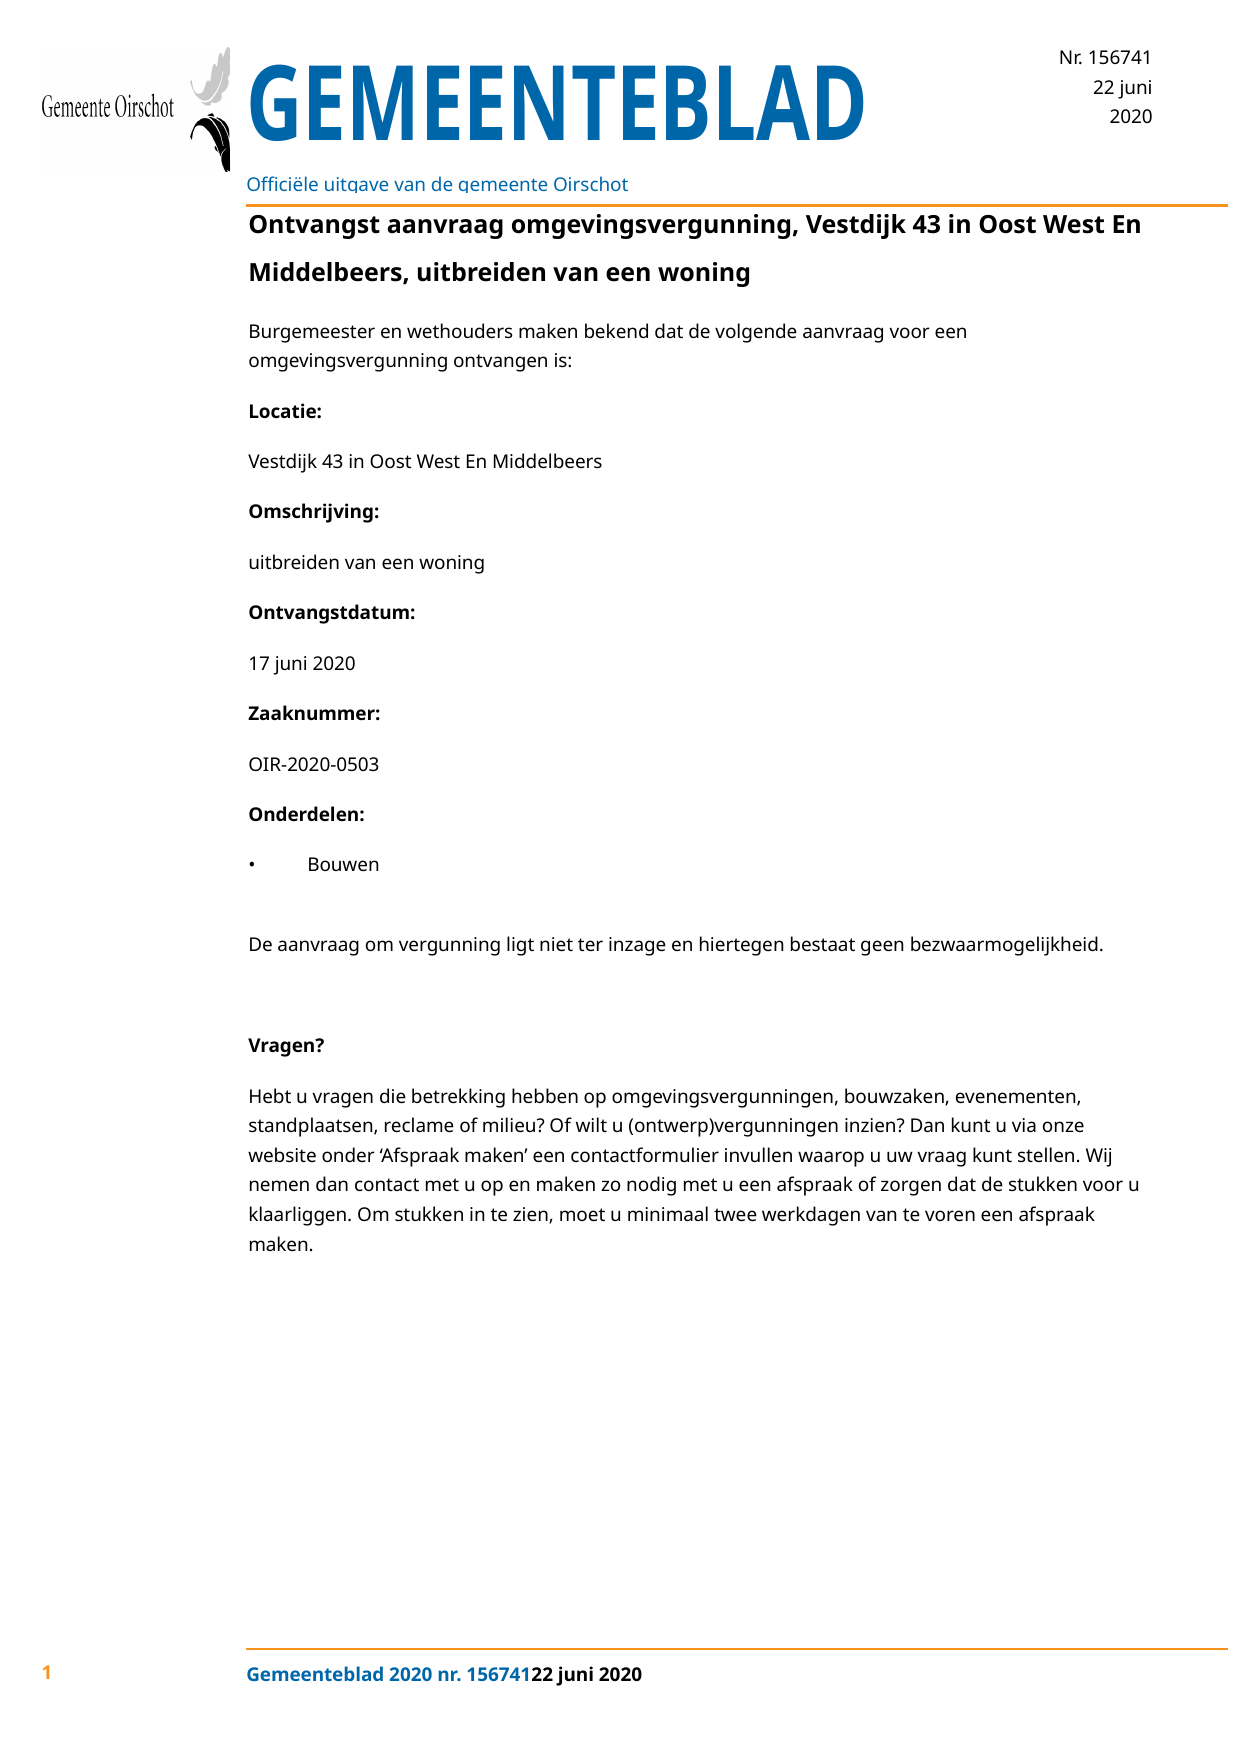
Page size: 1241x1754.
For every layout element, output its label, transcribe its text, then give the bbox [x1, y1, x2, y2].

list Bouwen [248, 852, 1152, 877]
text Zaaknummer: [248, 700, 1152, 726]
text Omschrijving: [248, 499, 1152, 524]
text Burgemeester en wethouders maken bekend dat de volgende aanvraag voor een omgevingsvergunning ontvangen is: [248, 318, 1152, 373]
text Onderdelen: [248, 801, 1152, 827]
text OIR-2020-0503 [248, 751, 1152, 777]
text 17 juni 2020 [248, 650, 1152, 676]
text De aanvraag om vergunning ligt niet ter inzage en hiertegen bestaat geen bezwaarmogelijkheid. [248, 932, 1152, 957]
text Ontvangstdatum: [248, 599, 1152, 625]
picture [41, 47, 231, 172]
text uitbreiden van een woning [248, 549, 1152, 575]
text Hebt u vragen die betrekking hebben op omgevingsvergunningen, bouwzaken, evenementen, standplaatsen, reclame of milieu? Of wilt u (ontwerp)vergunningen inzien? Dan kunt u via onze website onder ‘Afspraak maken’ een contactformulier invullen waarop u uw vraag kunt stellen. Wij nemen dan contact met u op en maken zo nodig met u een afspraak of zorgen dat de stukken voor u klaarliggen. Om stukken in te zien, moet u minimaal twee werkdagen van te voren een afspraak maken. [248, 1083, 1152, 1257]
text Locatie: [248, 398, 1152, 424]
text Vestdijk 43 in Oost West En Middelbeers [248, 448, 1152, 474]
text Vragen? [248, 1032, 1152, 1058]
text Ontvangst aanvraag omgevingsvergunning, Vestdijk 43 in Oost West En Middelbeers, uitbreiden van een woning [248, 207, 1152, 288]
